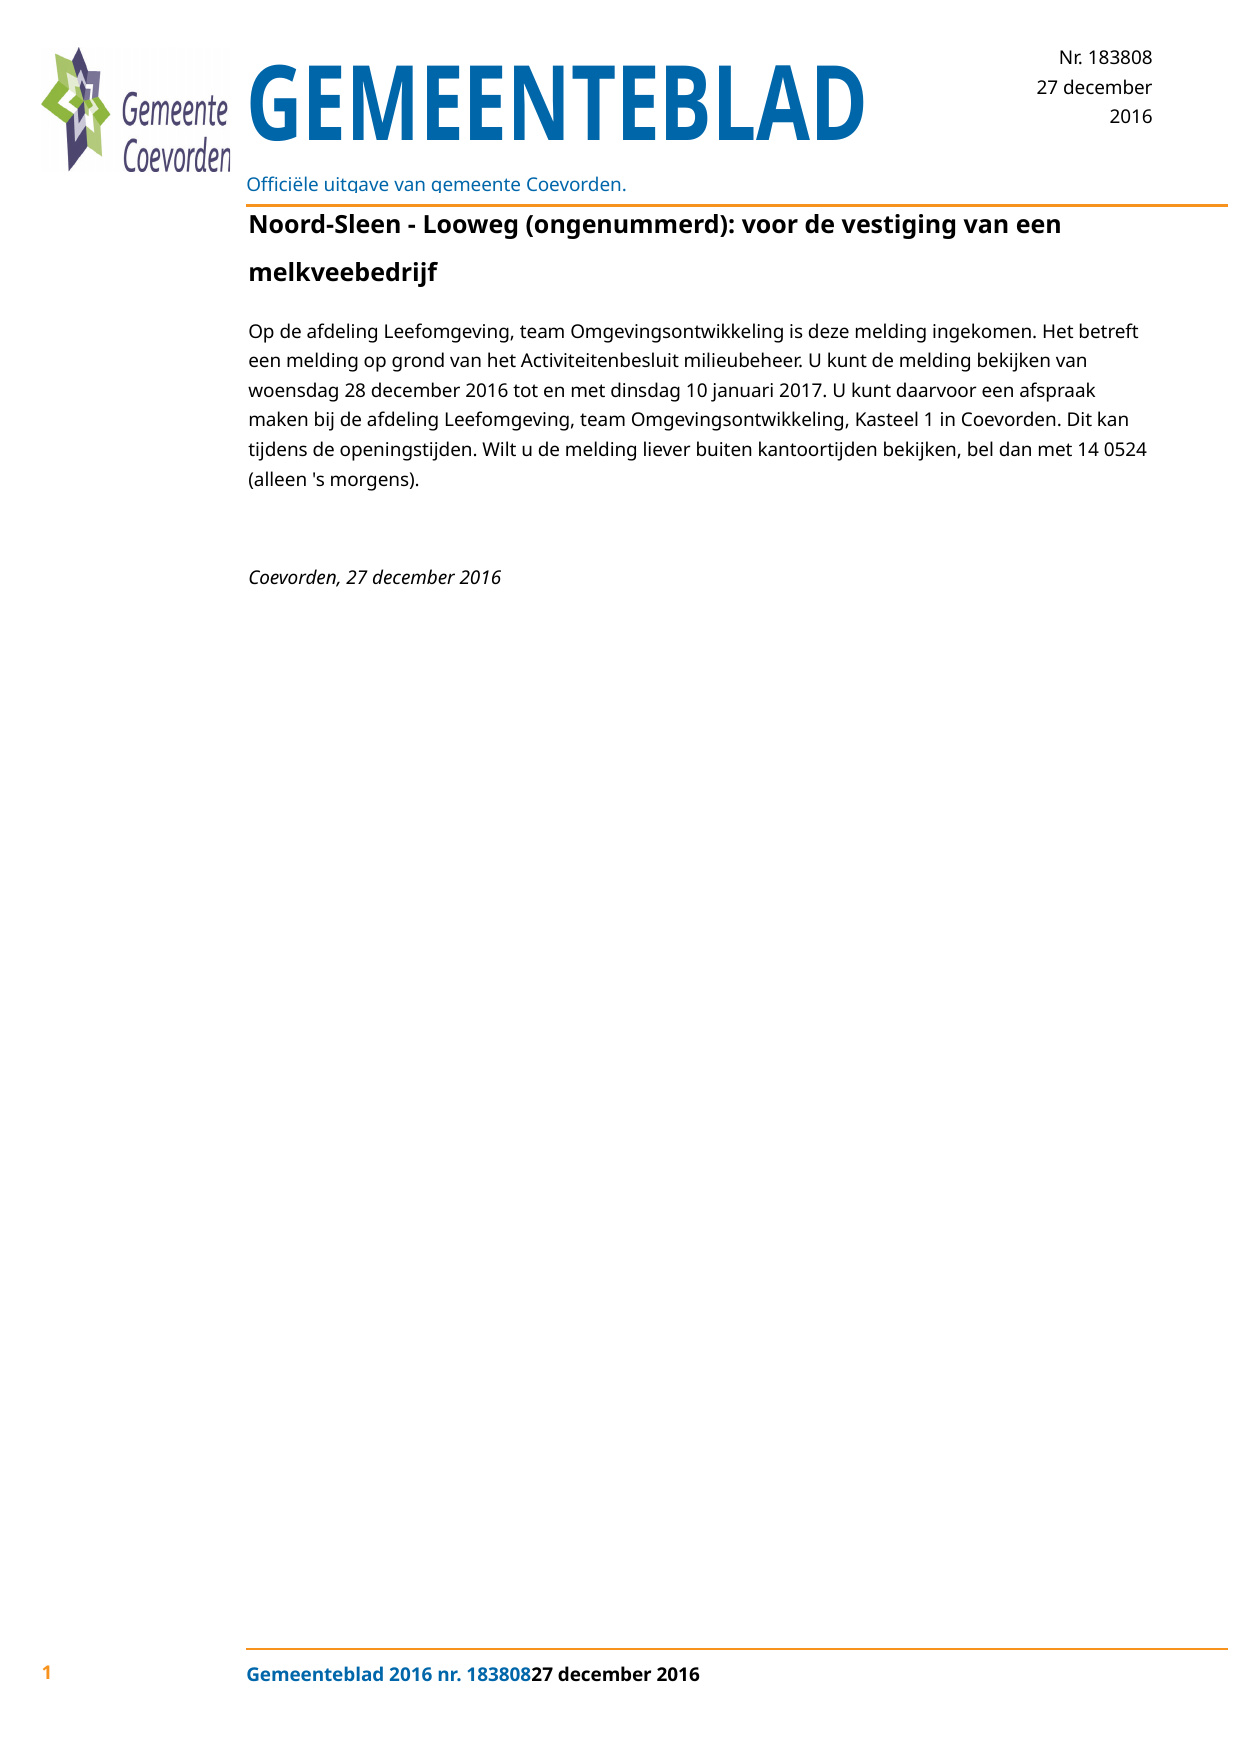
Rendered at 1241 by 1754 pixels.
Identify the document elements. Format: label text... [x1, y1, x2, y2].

picture [41, 47, 231, 172]
text Coevorden, 27 december 2016 [248, 564, 1152, 590]
text Op de afdeling Leefomgeving, team Omgevingsontwikkeling is deze melding ingekomen. Het betreft een melding op grond van het Activiteitenbesluit milieubeheer. U kunt de melding bekijken van woensdag 28 december 2016 tot en met dinsdag 10 januari 2017. U kunt daarvoor een afspraak maken bij de afdeling Leefomgeving, team Omgevingsontwikkeling, Kasteel 1 in Coevorden. Dit kan tijdens de openingstijden. Wilt u de melding liever buiten kantoortijden bekijken, bel dan met 14 0524 (alleen 's morgens). [248, 318, 1152, 492]
text Noord-Sleen - Looweg (ongenummerd): voor de vestiging van een melkveebedrijf [248, 207, 1152, 288]
